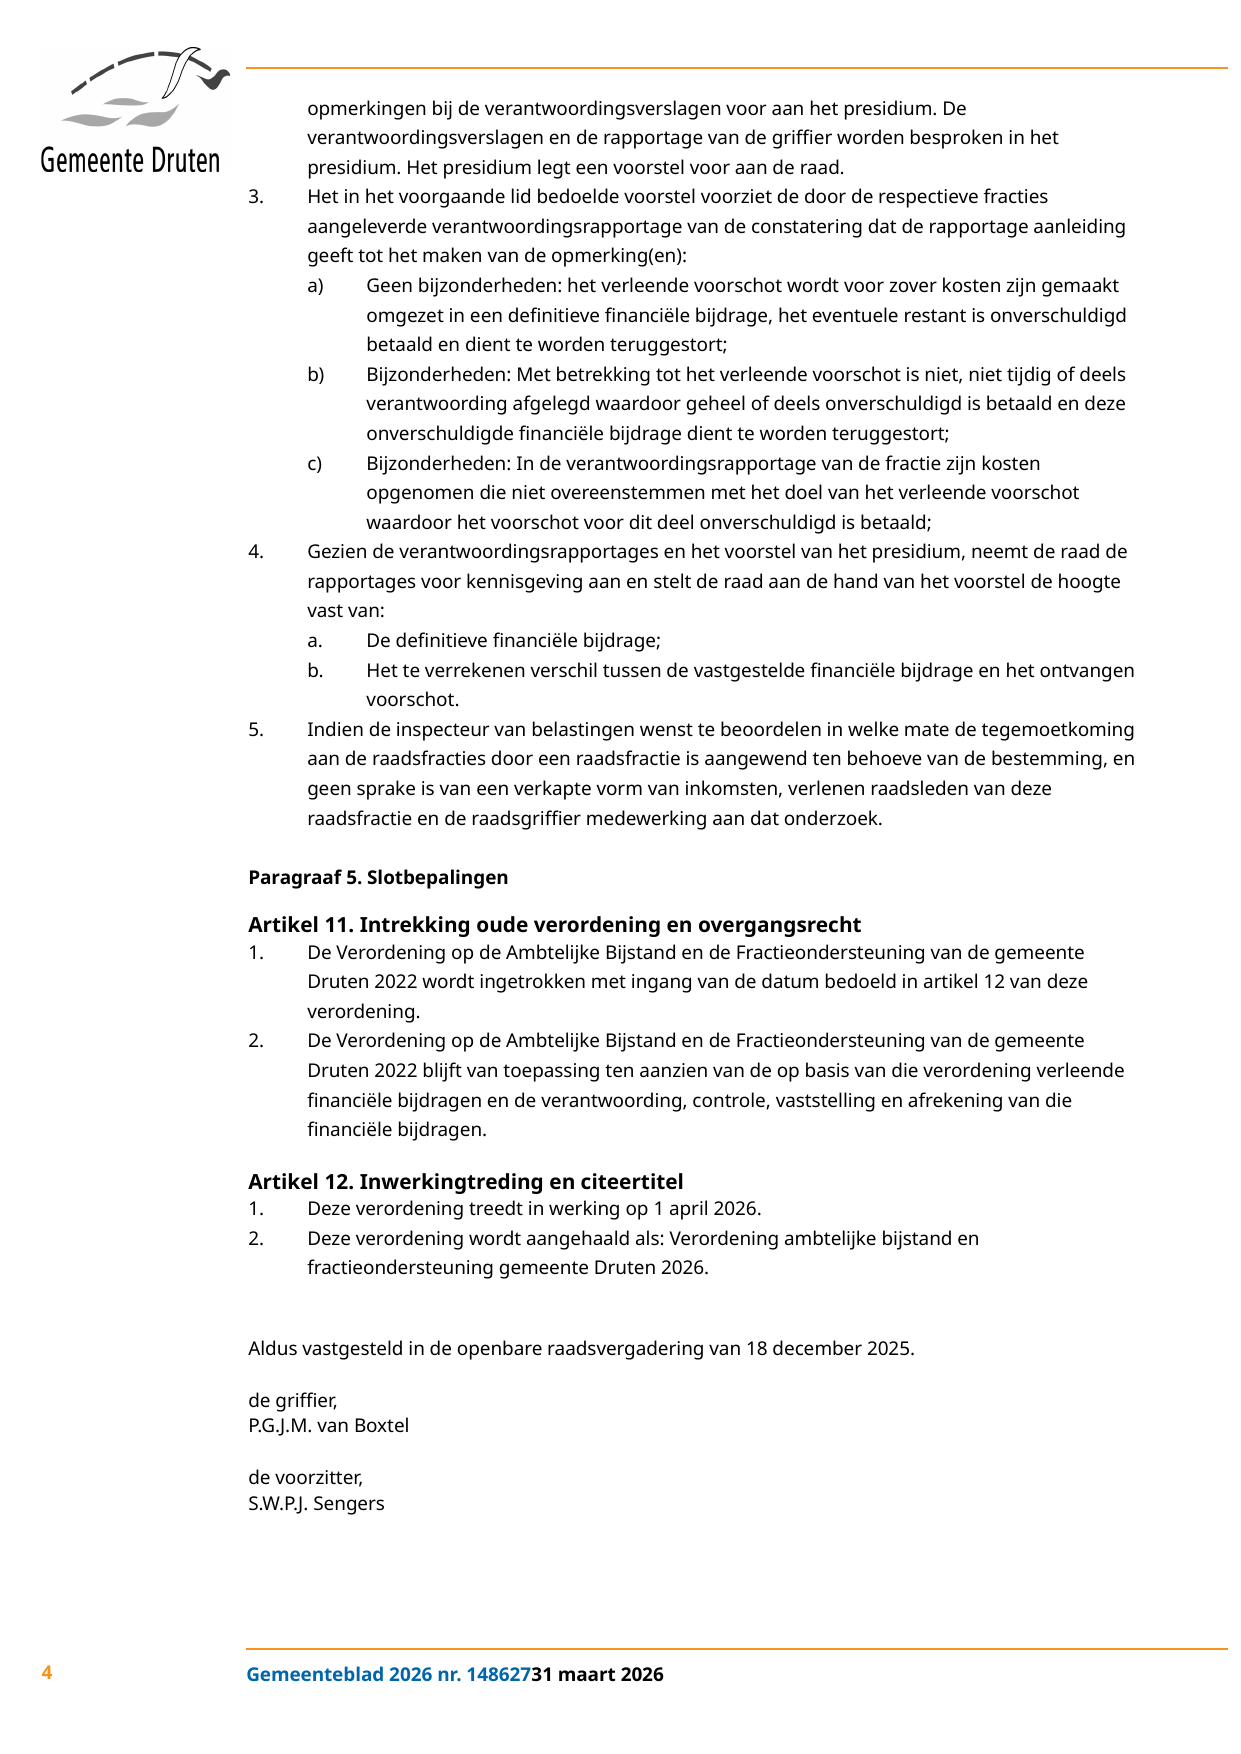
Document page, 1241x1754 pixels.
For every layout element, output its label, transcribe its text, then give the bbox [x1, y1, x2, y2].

text de voorzitter, [248, 1464, 1152, 1490]
text Artikel 11. Intrekking oude verordening en overgangsrecht [248, 911, 1152, 939]
text P.G.J.M. van Boxtel [248, 1413, 1152, 1438]
list Het in het voorgaande lid bedoelde voorstel voorziet de door de respectieve fracties aangeleverde verantwoordingsrapportage van de constatering dat de rapportage aanleiding geeft tot het maken van de opmerking(en): [248, 183, 1152, 268]
list Indien de inspecteur van belastingen wenst te beoordelen in welke mate de tegemoetkoming aan de raadsfracties door een raadsfractie is aangewend ten behoeve van de bestemming, en geen sprake is van een verkapte vorm van inkomsten, verlenen raadsleden van deze raadsfractie en de raadsgriffier medewerking aan dat onderzoek. [248, 716, 1152, 831]
text de griffier, [248, 1387, 1152, 1413]
list De Verordening op de Ambtelijke Bijstand en de Fractieondersteuning van de gemeente Druten 2022 blijft van toepassing ten aanzien van de op basis van die verordening verleende financiële bijdragen en de verantwoording, controle, vaststelling en afrekening van die financiële bijdragen. [248, 1028, 1152, 1142]
list Het te verrekenen verschil tussen de vastgestelde financiële bijdrage en het ontvangen voorschot. [307, 657, 1152, 712]
picture [41, 47, 231, 172]
list De Verordening op de Ambtelijke Bijstand en de Fractieondersteuning van de gemeente Druten 2022 wordt ingetrokken met ingang van de datum bedoeld in artikel 12 van deze verordening. [248, 939, 1152, 1024]
list opmerkingen bij de verantwoordingsverslagen voor aan het presidium. De verantwoordingsverslagen en de rapportage van de griffier worden besproken in het presidium. Het presidium legt een voorstel voor aan de raad. [248, 95, 1152, 180]
text Aldus vastgesteld in de openbare raadsvergadering van 18 december 2025. [248, 1336, 1152, 1361]
text Paragraaf 5. Slotbepalingen [248, 864, 1152, 890]
list Bijzonderheden: In de verantwoordingsrapportage van de fractie zijn kosten opgenomen die niet overeenstemmen met het doel van het verleende voorschot waardoor het voorschot voor dit deel onverschuldigd is betaald; [307, 450, 1152, 535]
list Bijzonderheden: Met betrekking tot het verleende voorschot is niet, niet tijdig of deels verantwoording afgelegd waardoor geheel of deels onverschuldigd is betaald en deze onverschuldigde financiële bijdrage dient te worden teruggestort; [307, 361, 1152, 446]
text S.W.P.J. Sengers [248, 1490, 1152, 1516]
text Artikel 12. Inwerkingtreding en citeertitel [248, 1167, 1152, 1195]
list Deze verordening treedt in werking op 1 april 2026. [248, 1195, 1152, 1221]
list Geen bijzonderheden: het verleende voorschot wordt voor zover kosten zijn gemaakt omgezet in een definitieve financiële bijdrage, het eventuele restant is onverschuldigd betaald en dient te worden teruggestort; [307, 272, 1152, 357]
list Deze verordening wordt aangehaald als: Verordening ambtelijke bijstand en fractieondersteuning gemeente Druten 2026. [248, 1225, 1152, 1280]
list Gezien de verantwoordingsrapportages en het voorstel van het presidium, neemt de raad de rapportages voor kennisgeving aan en stelt de raad aan de hand van het voorstel de hoogte vast van: [248, 538, 1152, 623]
list De definitieve financiële bijdrage; [307, 627, 1152, 653]
